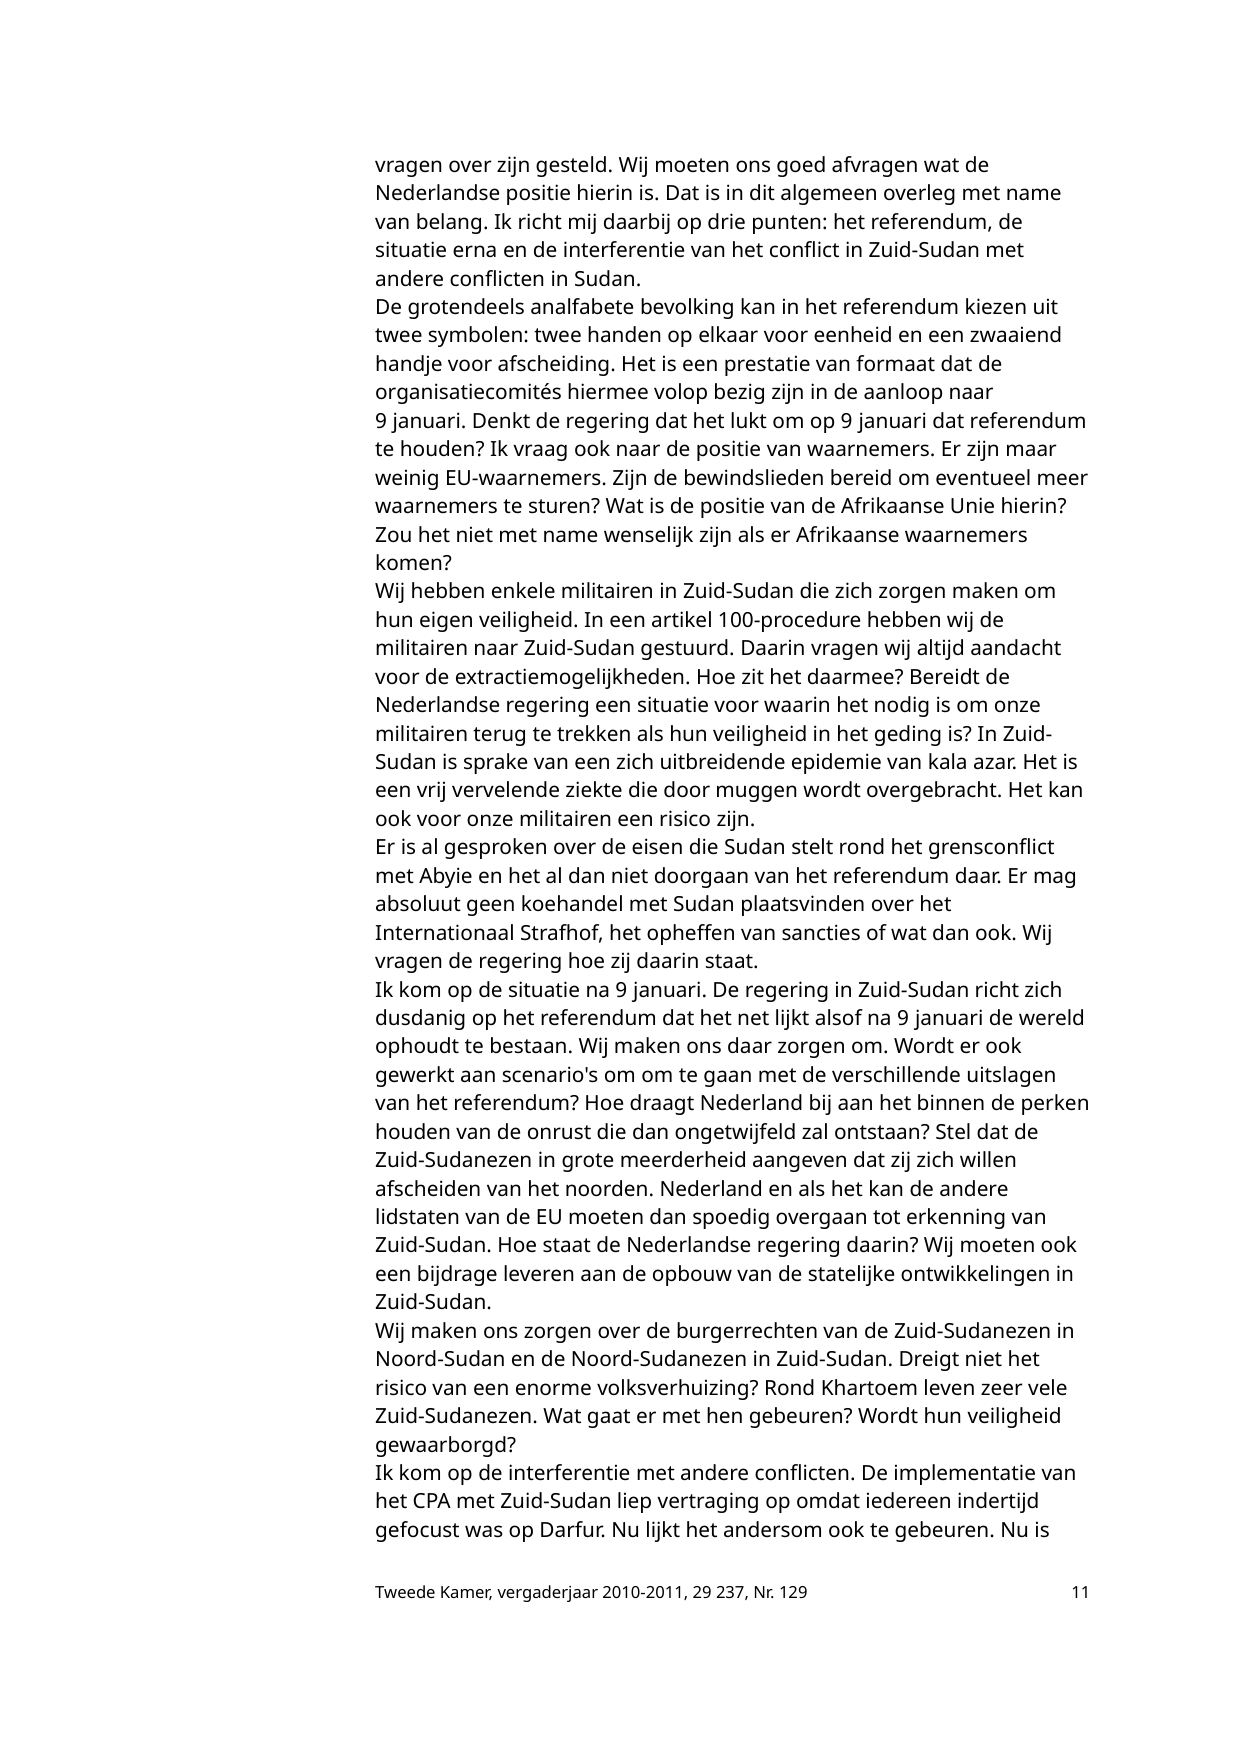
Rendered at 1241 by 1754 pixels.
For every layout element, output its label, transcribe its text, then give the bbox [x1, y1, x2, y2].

text Ik kom op de interferentie met andere conflicten. De implementatie van het CPA met Zuid-Sudan liep vertraging op omdat iedereen indertijd gefocust was op Darfur. Nu lijkt het andersom ook te gebeuren. Nu is [375, 1458, 1090, 1543]
text Ik kom op de situatie na 9 januari. De regering in Zuid-Sudan richt zich dusdanig op het referendum dat het net lijkt alsof na 9 januari de wereld ophoudt te bestaan. Wij maken ons daar zorgen om. Wordt er ook gewerkt aan scenario's om om te gaan met de verschillende uitslagen van het referendum? Hoe draagt Nederland bij aan het binnen de perken houden van de onrust die dan ongetwijfeld zal ontstaan? Stel dat de Zuid-Sudanezen in grote meerderheid aangeven dat zij zich willen afscheiden van het noorden. Nederland en als het kan de andere lidstaten van de EU moeten dan spoedig overgaan tot erkenning van Zuid-Sudan. Hoe staat de Nederlandse regering daarin? Wij moeten ook een bijdrage leveren aan de opbouw van de statelijke ontwikkelingen in Zuid-Sudan. [375, 975, 1090, 1316]
text vragen over zijn gesteld. Wij moeten ons goed afvragen wat de Nederlandse positie hierin is. Dat is in dit algemeen overleg met name van belang. Ik richt mij daarbij op drie punten: het referendum, de situatie erna en de interferentie van het conflict in Zuid-Sudan met andere conflicten in Sudan. [375, 150, 1090, 292]
text Er is al gesproken over de eisen die Sudan stelt rond het grensconflict met Abyie en het al dan niet doorgaan van het referendum daar. Er mag absoluut geen koehandel met Sudan plaatsvinden over het Internationaal Strafhof, het opheffen van sancties of wat dan ook. Wij vragen de regering hoe zij daarin staat. [375, 832, 1090, 975]
text Wij hebben enkele militairen in Zuid-Sudan die zich zorgen maken om hun eigen veiligheid. In een artikel 100-procedure hebben wij de militairen naar Zuid-Sudan gestuurd. Daarin vragen wij altijd aandacht voor de extractiemogelijkheden. Hoe zit het daarmee? Bereidt de Nederlandse regering een situatie voor waarin het nodig is om onze militairen terug te trekken als hun veiligheid in het geding is? In Zuid-Sudan is sprake van een zich uitbreidende epidemie van kala azar. Het is een vrij vervelende ziekte die door muggen wordt overgebracht. Het kan ook voor onze militairen een risico zijn. [375, 577, 1090, 832]
text Wij maken ons zorgen over de burgerrechten van de Zuid-Sudanezen in Noord-Sudan en de Noord-Sudanezen in Zuid-Sudan. Dreigt niet het risico van een enorme volksverhuizing? Rond Khartoem leven zeer vele Zuid-Sudanezen. Wat gaat er met hen gebeuren? Wordt hun veiligheid gewaarborgd? [375, 1316, 1090, 1458]
text De grotendeels analfabete bevolking kan in het referendum kiezen uit twee symbolen: twee handen op elkaar voor eenheid en een zwaaiend handje voor afscheiding. Het is een prestatie van formaat dat de organisatiecomités hiermee volop bezig zijn in de aanloop naar 9 januari. Denkt de regering dat het lukt om op 9 januari dat referendum te houden? Ik vraag ook naar de positie van waarnemers. Er zijn maar weinig EU-waarnemers. Zijn de bewindslieden bereid om eventueel meer waarnemers te sturen? Wat is de positie van de Afrikaanse Unie hierin? Zou het niet met name wenselijk zijn als er Afrikaanse waarnemers komen? [375, 292, 1090, 577]
